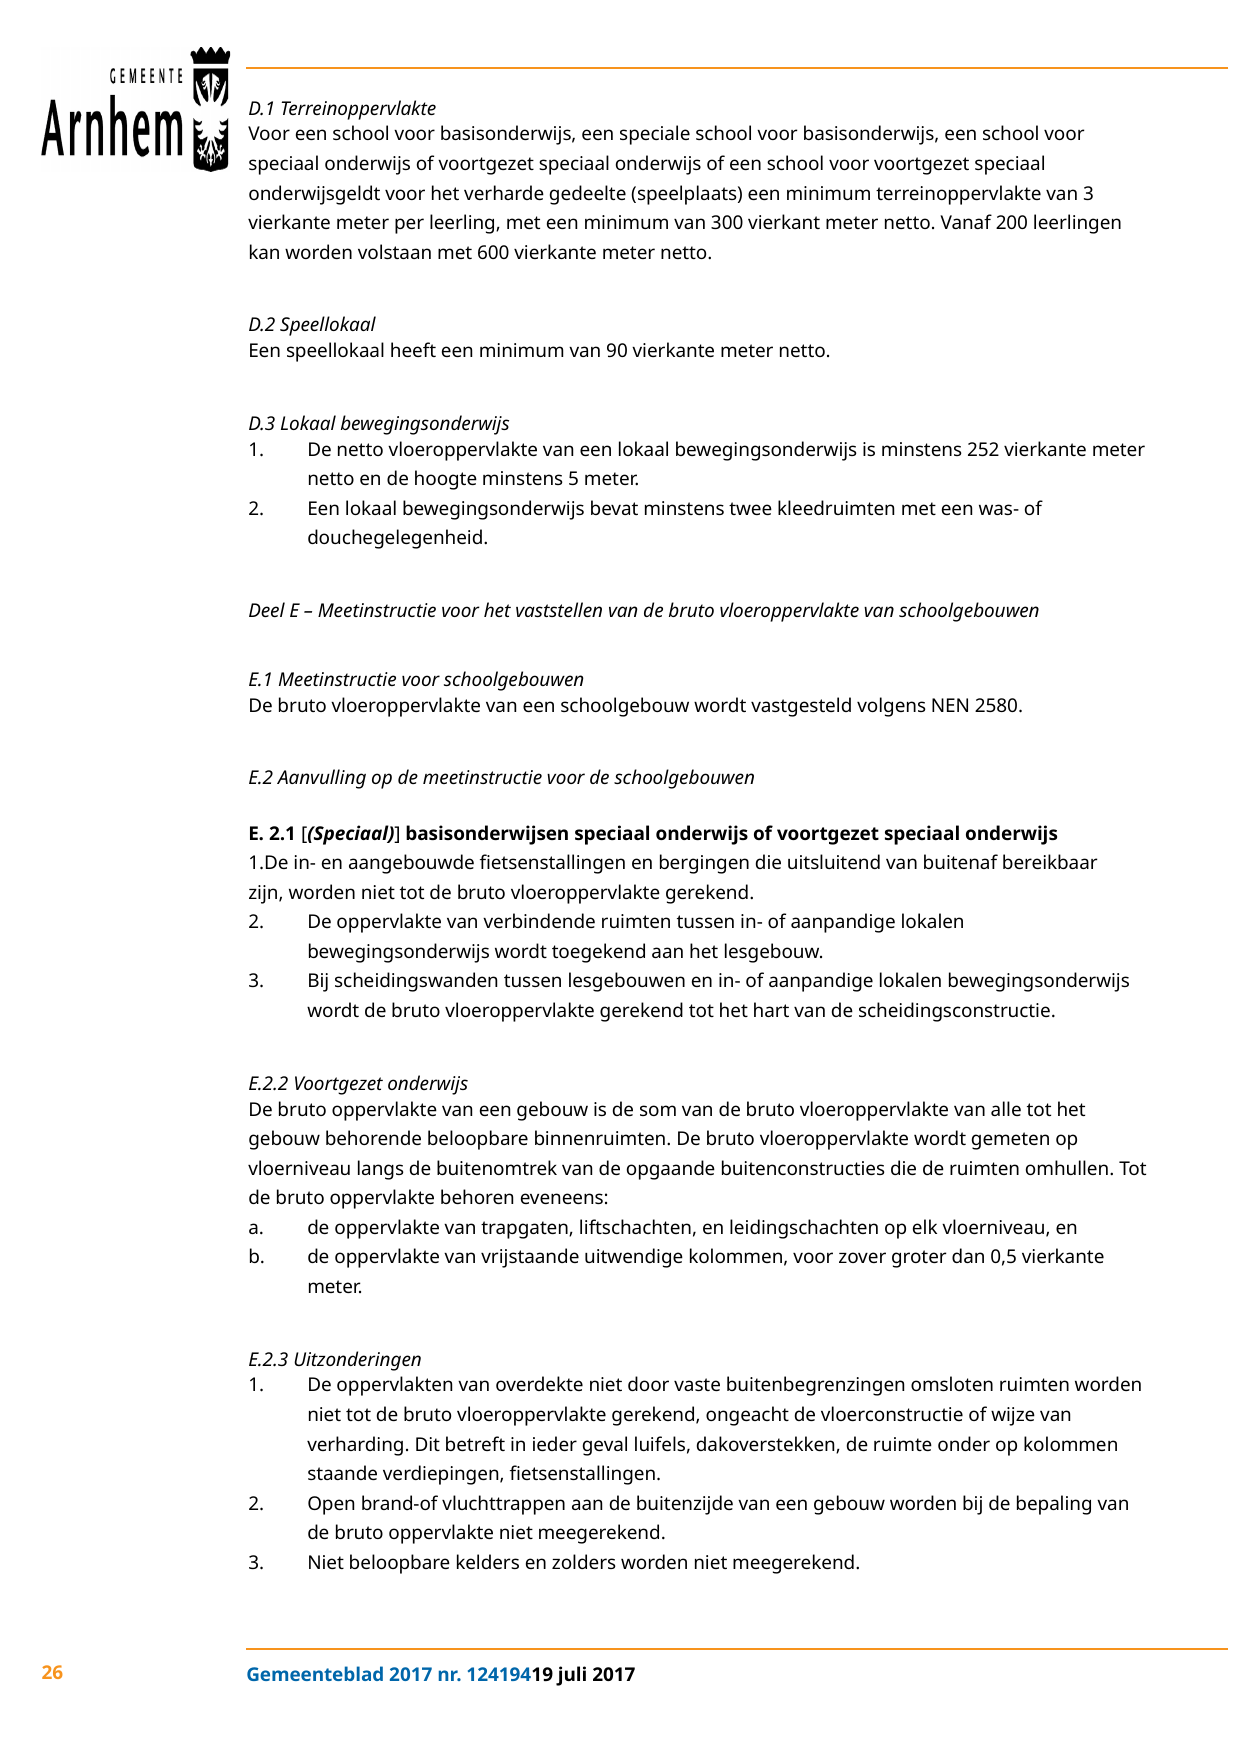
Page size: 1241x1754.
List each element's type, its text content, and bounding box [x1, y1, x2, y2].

text 1.De in- en aangebouwde fietsenstallingen en bergingen die uitsluitend van buitenaf bereikbaar [248, 849, 1152, 875]
text D.1 Terreinoppervlakte [248, 95, 1152, 121]
list De netto vloeroppervlakte van een lokaal bewegingsonderwijs is minstens 252 vierkante meter netto en de hoogte minstens 5 meter. [248, 436, 1152, 491]
text Deel E – Meetinstructie voor het vaststellen van de bruto vloeroppervlakte van schoolgebouwen [248, 597, 1152, 623]
text De bruto vloeroppervlakte van een schoolgebouw wordt vastgesteld volgens NEN 2580. [248, 692, 1152, 717]
text zijn, worden niet tot de bruto vloeroppervlakte gerekend. [248, 879, 1152, 905]
list Een lokaal bewegingsonderwijs bevat minstens twee kleedruimten met een was- of douchegelegenheid. [248, 495, 1152, 550]
text De bruto oppervlakte van een gebouw is de som van de bruto vloeroppervlakte van alle tot het gebouw behorende beloopbare binnenruimten. De bruto vloeroppervlakte wordt gemeten op vloerniveau langs de buitenomtrek van de opgaande buitenconstructies die de ruimten omhullen. Tot de bruto oppervlakte behoren eveneens: [248, 1096, 1152, 1210]
text E.2.3 Uitzonderingen [248, 1346, 1152, 1372]
list Bij scheidingswanden tussen lesgebouwen en in- of aanpandige lokalen bewegingsonderwijs wordt de bruto vloeroppervlakte gerekend tot het hart van de scheidingsconstructie. [248, 968, 1152, 1023]
text D.2 Speellokaal [248, 312, 1152, 337]
text E.1 Meetinstructie voor schoolgebouwen [248, 666, 1152, 692]
text E.2 Aanvulling op de meetinstructie voor de schoolgebouwen [248, 764, 1152, 790]
list de oppervlakte van vrijstaande uitwendige kolommen, voor zover groter dan 0,5 vierkante meter. [248, 1244, 1152, 1299]
picture [41, 47, 231, 172]
text D.3 Lokaal bewegingsonderwijs [248, 410, 1152, 436]
list Open brand-of vluchttrappen aan de buitenzijde van een gebouw worden bij de bepaling van de bruto oppervlakte niet meegerekend. [248, 1490, 1152, 1545]
text E. 2.1 [(Speciaal)] basisonderwijsen speciaal onderwijs of voortgezet speciaal onderwijs [248, 820, 1152, 846]
list De oppervlakte van verbindende ruimten tussen in- of aanpandige lokalen bewegingsonderwijs wordt toegekend aan het lesgebouw. [248, 908, 1152, 964]
list de oppervlakte van trapgaten, liftschachten, en leidingschachten op elk vloerniveau, en [248, 1214, 1152, 1240]
list De oppervlakten van overdekte niet door vaste buitenbegrenzingen omsloten ruimten worden niet tot de bruto vloeroppervlakte gerekend, ongeacht de vloerconstructie of wijze van verharding. Dit betreft in ieder geval luifels, dakoverstekken, de ruimte onder op kolommen staande verdiepingen, fietsenstallingen. [248, 1372, 1152, 1486]
text Voor een school voor basisonderwijs, een speciale school voor basisonderwijs, een school voor speciaal onderwijs of voortgezet speciaal onderwijs of een school voor voortgezet speciaal onderwijsgeldt voor het verharde gedeelte (speelplaats) een minimum terreinoppervlakte van 3 vierkante meter per leerling, met een minimum van 300 vierkant meter netto. Vanaf 200 leerlingen kan worden volstaan met 600 vierkante meter netto. [248, 121, 1152, 264]
text Een speellokaal heeft een minimum van 90 vierkante meter netto. [248, 337, 1152, 363]
list Niet beloopbare kelders en zolders worden niet meegerekend. [248, 1549, 1152, 1575]
text E.2.2 Voortgezet onderwijs [248, 1070, 1152, 1096]
